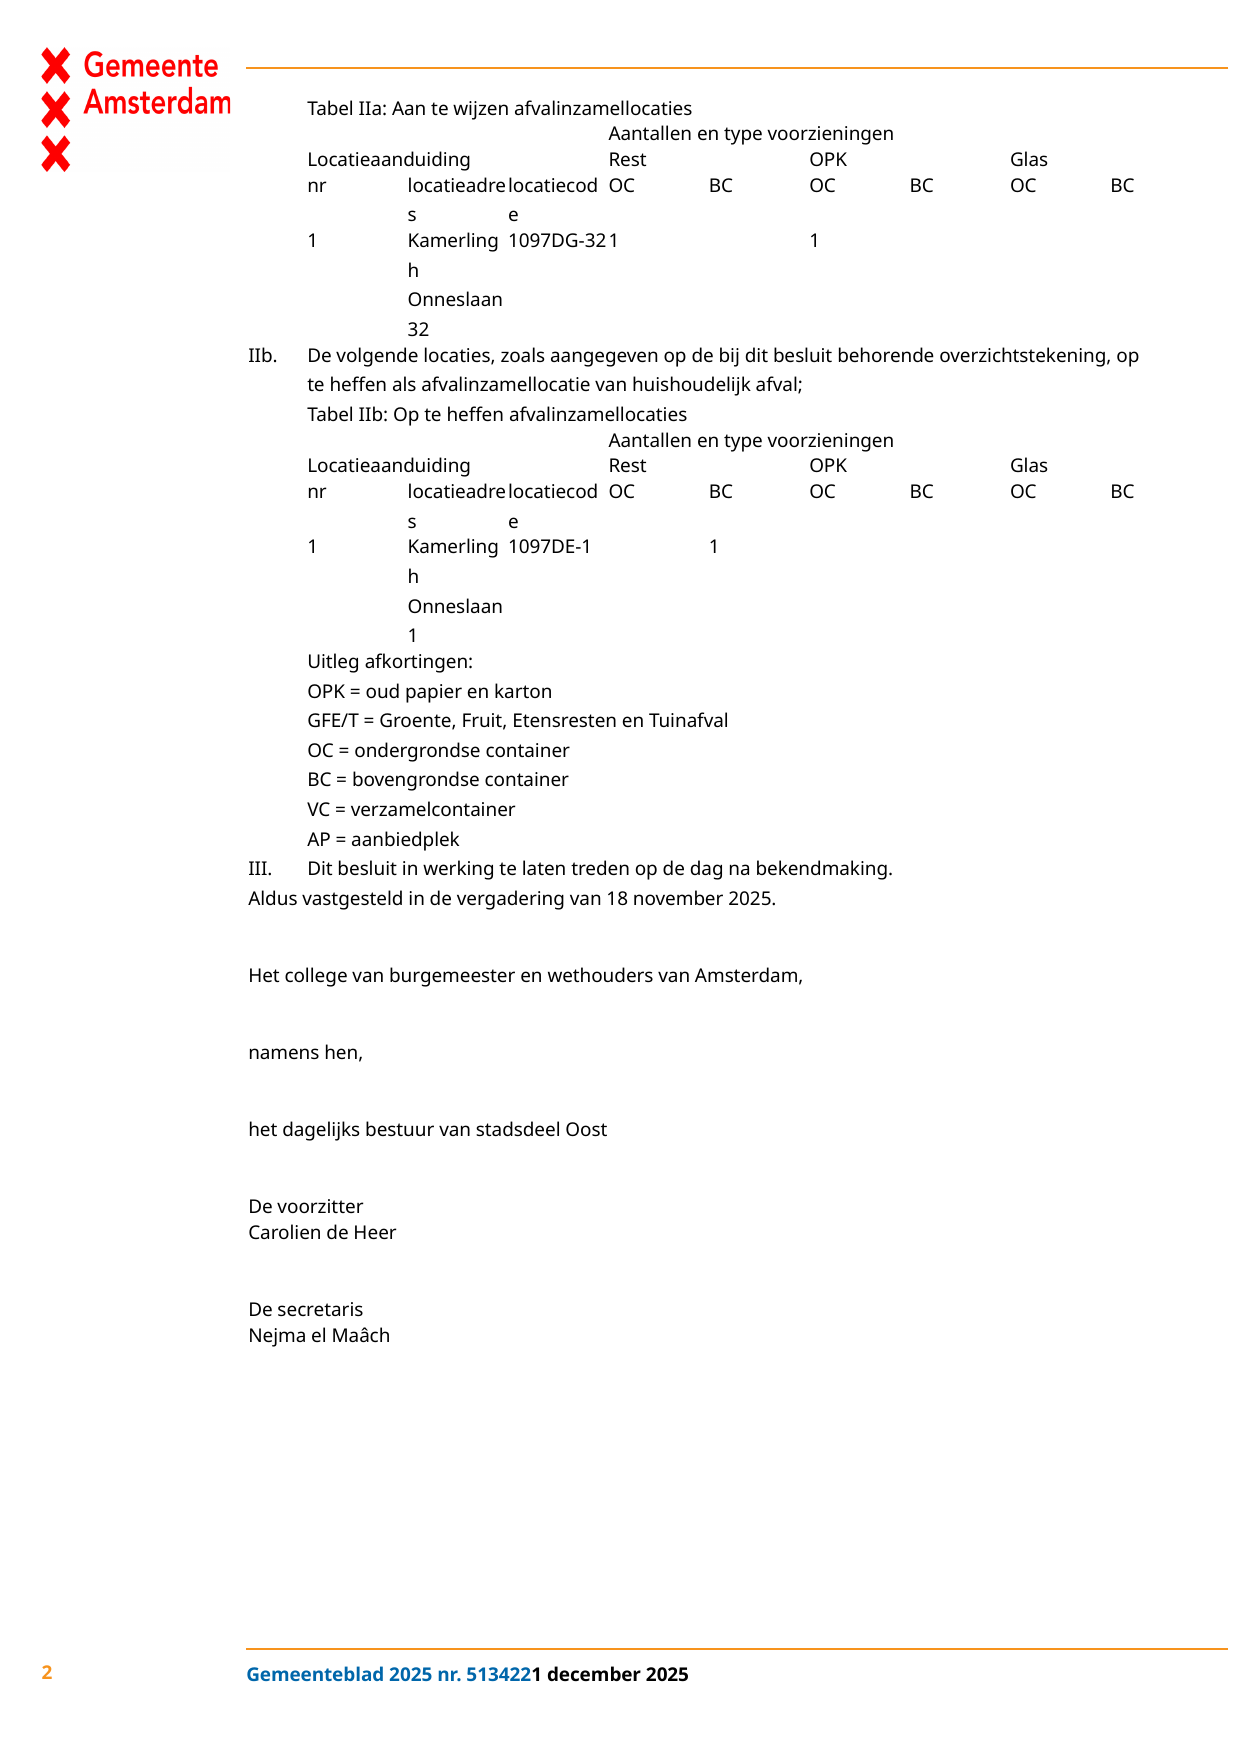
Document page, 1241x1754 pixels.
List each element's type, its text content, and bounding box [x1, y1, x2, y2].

text Nejma el Maâch [248, 1322, 1152, 1348]
text Carolien de Heer [248, 1219, 1152, 1245]
table_cell locatiecode [508, 479, 608, 534]
table_cell OC [608, 172, 709, 227]
table_cell Kamerlingh Onneslaan 32 [408, 228, 508, 342]
table_cell [1010, 228, 1110, 342]
table_cell locatieadres [408, 479, 508, 534]
table_cell 1 [307, 534, 407, 648]
text Het college van burgemeester en wethouders van Amsterdam, [248, 962, 1152, 988]
table_cell 1097DE-1 [508, 534, 608, 648]
table_cell Rest [608, 453, 809, 478]
table_cell Aantallen en type voorzieningen [608, 427, 1211, 453]
list Dit besluit in werking te laten treden op de dag na bekendmaking. [248, 855, 1152, 881]
table_cell Rest [608, 146, 809, 172]
table_cell 1 [709, 534, 809, 648]
table_cell OPK [809, 453, 1010, 478]
picture [41, 47, 231, 172]
table_cell [1110, 228, 1211, 342]
table_cell Glas [1010, 146, 1211, 172]
table_cell [809, 534, 909, 648]
table_cell 1097DG-32 [508, 228, 608, 342]
table_cell [307, 427, 608, 453]
list VC = verzamelcontainer [248, 796, 1152, 822]
list OPK = oud papier en karton [248, 678, 1152, 704]
table_header Tabel IIa: Aan te wijzen afvalinzamellocaties [307, 95, 1211, 121]
table_cell OC [608, 479, 709, 534]
list OC = ondergrondse container [248, 737, 1152, 763]
text De secretaris [248, 1297, 1152, 1322]
list De volgende locaties, zoals aangegeven op de bij dit besluit behorende overzichtstekening, op te heffen als afvalinzamellocatie van huishoudelijk afval; [248, 342, 1152, 397]
table_cell [709, 228, 809, 342]
table_cell nr [307, 479, 407, 534]
table_cell Locatieaanduiding [307, 453, 608, 478]
list AP = aanbiedplek [248, 826, 1152, 852]
text namens hen, [248, 1039, 1152, 1065]
table_cell 1 [809, 228, 909, 342]
table_cell nr [307, 172, 407, 227]
table_header Tabel IIb: Op te heffen afvalinzamellocaties [307, 401, 1211, 427]
text het dagelijks bestuur van stadsdeel Oost [248, 1117, 1152, 1142]
table_cell OC [809, 479, 909, 534]
text Aldus vastgesteld in de vergadering van 18 november 2025. [248, 885, 1152, 911]
table_cell Kamerlingh Onneslaan 1 [408, 534, 508, 648]
table_cell BC [709, 479, 809, 534]
table_cell OC [1010, 479, 1110, 534]
table_cell [1010, 534, 1110, 648]
table_cell [608, 534, 709, 648]
table_cell BC [909, 172, 1010, 227]
table_cell locatiecode [508, 172, 608, 227]
table_cell 1 [307, 228, 407, 342]
table_cell [1110, 534, 1211, 648]
list Uitleg afkortingen: [248, 648, 1152, 674]
list GFE/T = Groente, Fruit, Etensresten en Tuinafval [248, 707, 1152, 733]
table_cell BC [1110, 479, 1211, 534]
list BC = bovengrondse container [248, 767, 1152, 792]
table_cell OC [1010, 172, 1110, 227]
table_cell BC [709, 172, 809, 227]
table_cell OC [809, 172, 909, 227]
table_cell locatieadres [408, 172, 508, 227]
table_cell 1 [608, 228, 709, 342]
table_cell OPK [809, 146, 1010, 172]
table_cell Locatieaanduiding [307, 146, 608, 172]
table_cell BC [909, 479, 1010, 534]
table_cell Glas [1010, 453, 1211, 478]
text De voorzitter [248, 1194, 1152, 1219]
table_cell [307, 121, 608, 146]
table_cell [909, 534, 1010, 648]
table_cell [909, 228, 1010, 342]
table_cell Aantallen en type voorzieningen [608, 121, 1211, 146]
table_cell BC [1110, 172, 1211, 227]
